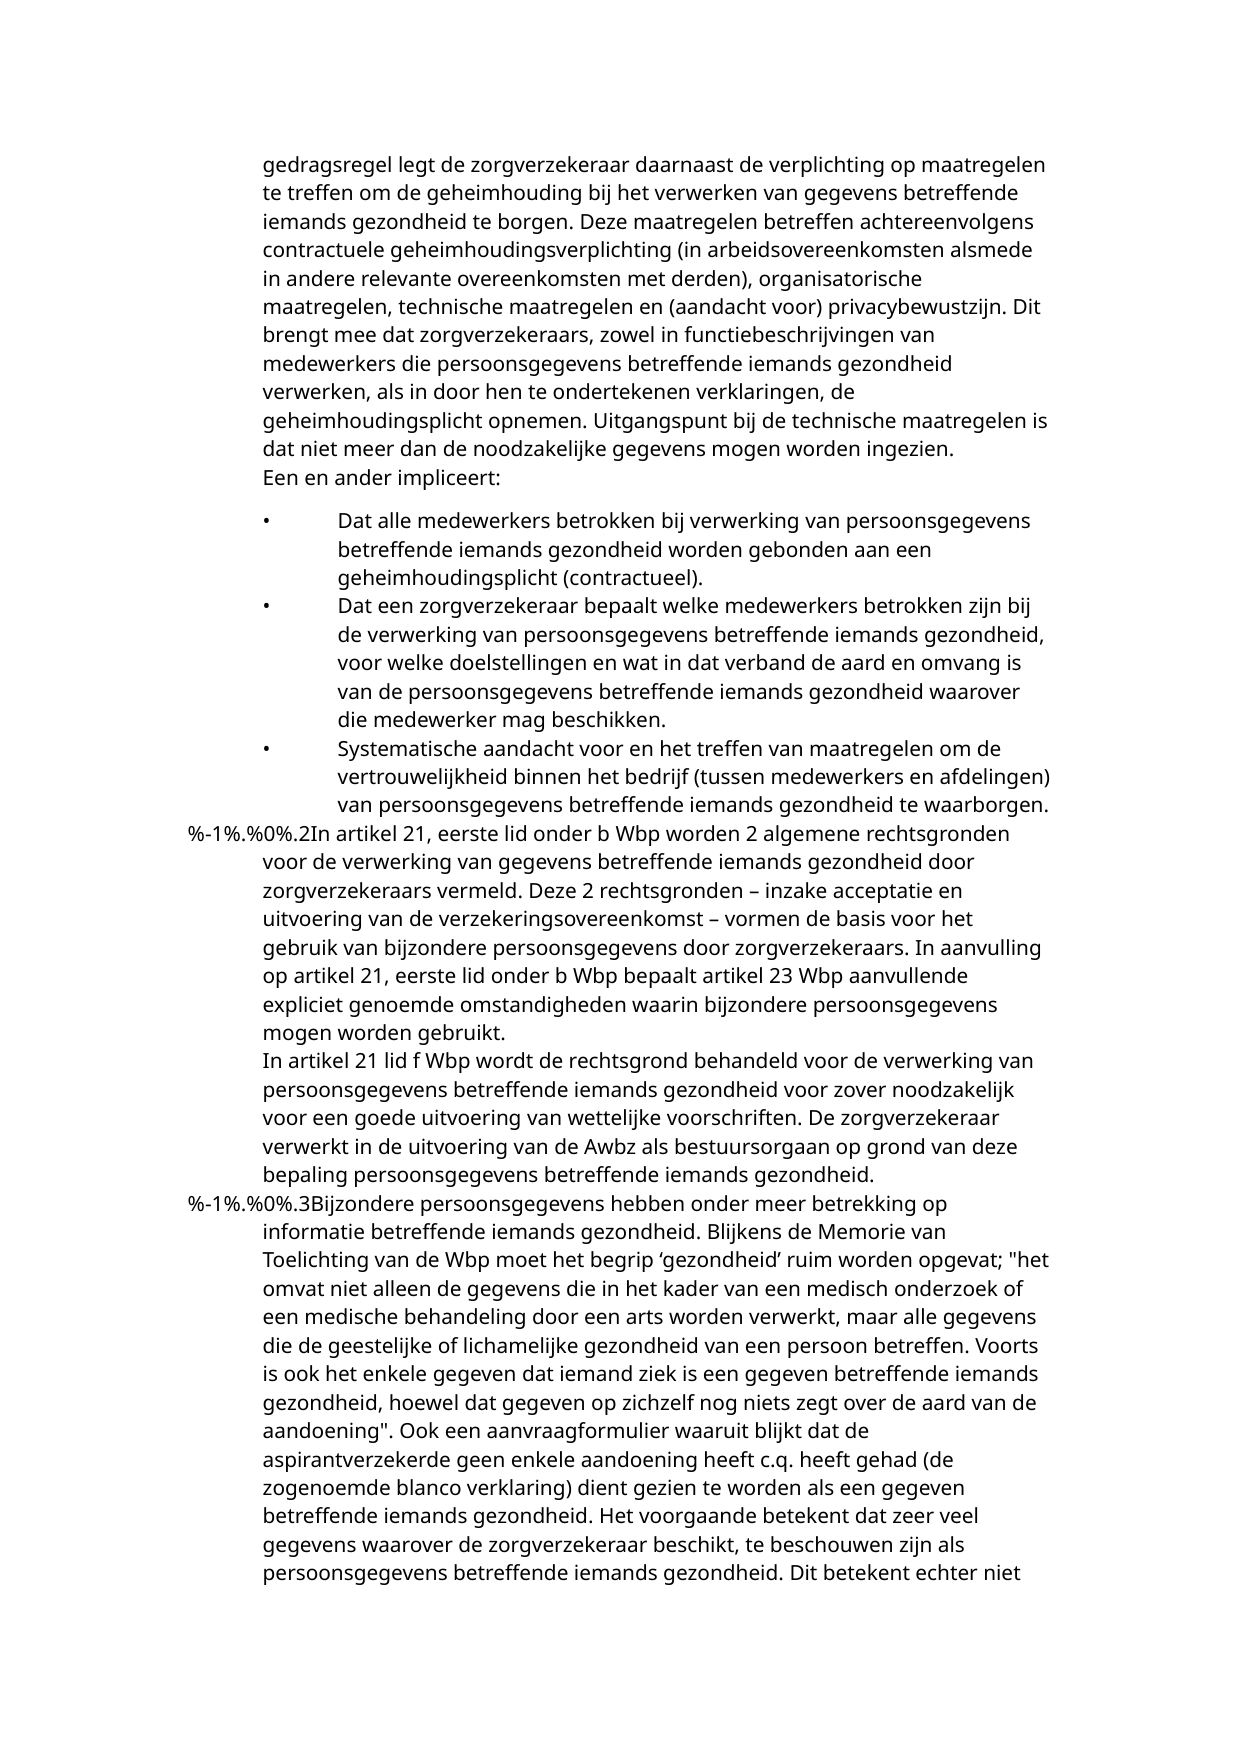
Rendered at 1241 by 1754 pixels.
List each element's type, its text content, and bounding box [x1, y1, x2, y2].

list Dat alle medewerkers betrokken bij verwerking van persoonsgegevens betreffende iemands gezondheid worden gebonden aan een geheimhoudingsplicht (contractueel). [262, 506, 1053, 592]
list Bijzondere persoonsgegevens hebben onder meer betrekking op informatie betreffende iemands gezondheid. Blijkens de Memorie van Toelichting van de Wbp moet het begrip ‘gezondheid’ ruim worden opgevat; "het omvat niet alleen de gegevens die in het kader van een medisch onderzoek of een medische behandeling door een arts worden verwerkt, maar alle gegevens die de geestelijke of lichamelijke gezondheid van een persoon betreffen. Voorts is ook het enkele gegeven dat iemand ziek is een gegeven betreffende iemands gezondheid, hoewel dat gegeven op zichzelf nog niets zegt over de aard van de aandoening". Ook een aanvraagformulier waaruit blijkt dat de aspirantverzekerde geen enkele aandoening heeft c.q. heeft gehad (de zogenoemde blanco verklaring) dient gezien te worden als een gegeven betreffende iemands gezondheid. Het voorgaande betekent dat zeer veel gegevens waarover de zorgverzekeraar beschikt, te beschouwen zijn als persoonsgegevens betreffende iemands gezondheid. Dit betekent echter niet [187, 1189, 1053, 1587]
list Systematische aandacht voor en het treffen van maatregelen om de vertrouwelijkheid binnen het bedrijf (tussen medewerkers en afdelingen) van persoonsgegevens betreffende iemands gezondheid te waarborgen. [262, 734, 1053, 819]
list In artikel 21 lid f Wbp wordt de rechtsgrond behandeld voor de verwerking van persoonsgegevens betreffende iemands gezondheid voor zover noodzakelijk voor een goede uitvoering van wettelijke voorschriften. De zorgverzekeraar verwerkt in de uitvoering van de Awbz als bestuursorgaan op grond van deze bepaling persoonsgegevens betreffende iemands gezondheid. [187, 1047, 1053, 1189]
list In artikel 21, eerste lid onder b Wbp worden 2 algemene rechtsgronden voor de verwerking van gegevens betreffende iemands gezondheid door zorgverzekeraars vermeld. Deze 2 rechtsgronden – inzake acceptatie en uitvoering van de verzekeringsovereenkomst – vormen de basis voor het gebruik van bijzondere persoonsgegevens door zorgverzekeraars. In aanvulling op artikel 21, eerste lid onder b Wbp bepaalt artikel 23 Wbp aanvullende expliciet genoemde omstandigheden waarin bijzondere persoonsgegevens mogen worden gebruikt. [187, 819, 1053, 1047]
list Dat een zorgverzekeraar bepaalt welke medewerkers betrokken zijn bij de verwerking van persoonsgegevens betreffende iemands gezondheid, voor welke doelstellingen en wat in dat verband de aard en omvang is van de persoonsgegevens betreffende iemands gezondheid waarover die medewerker mag beschikken. [262, 592, 1053, 734]
list gedragsregel legt de zorgverzekeraar daarnaast de verplichting op maatregelen te treffen om de geheimhouding bij het verwerken van gegevens betreffende iemands gezondheid te borgen. Deze maatregelen betreffen achtereenvolgens contractuele geheimhoudingsverplichting (in arbeidsovereenkomsten alsmede in andere relevante overeenkomsten met derden), organisatorische maatregelen, technische maatregelen en (aandacht voor) privacybewustzijn. Dit brengt mee dat zorgverzekeraars, zowel in functiebeschrijvingen van medewerkers die persoonsgegevens betreffende iemands gezondheid verwerken, als in door hen te ondertekenen verklaringen, de geheimhoudingsplicht opnemen. Uitgangspunt bij de technische maatregelen is dat niet meer dan de noodzakelijke gegevens mogen worden ingezien. [187, 150, 1053, 463]
list Een en ander impliceert: [187, 463, 1053, 491]
